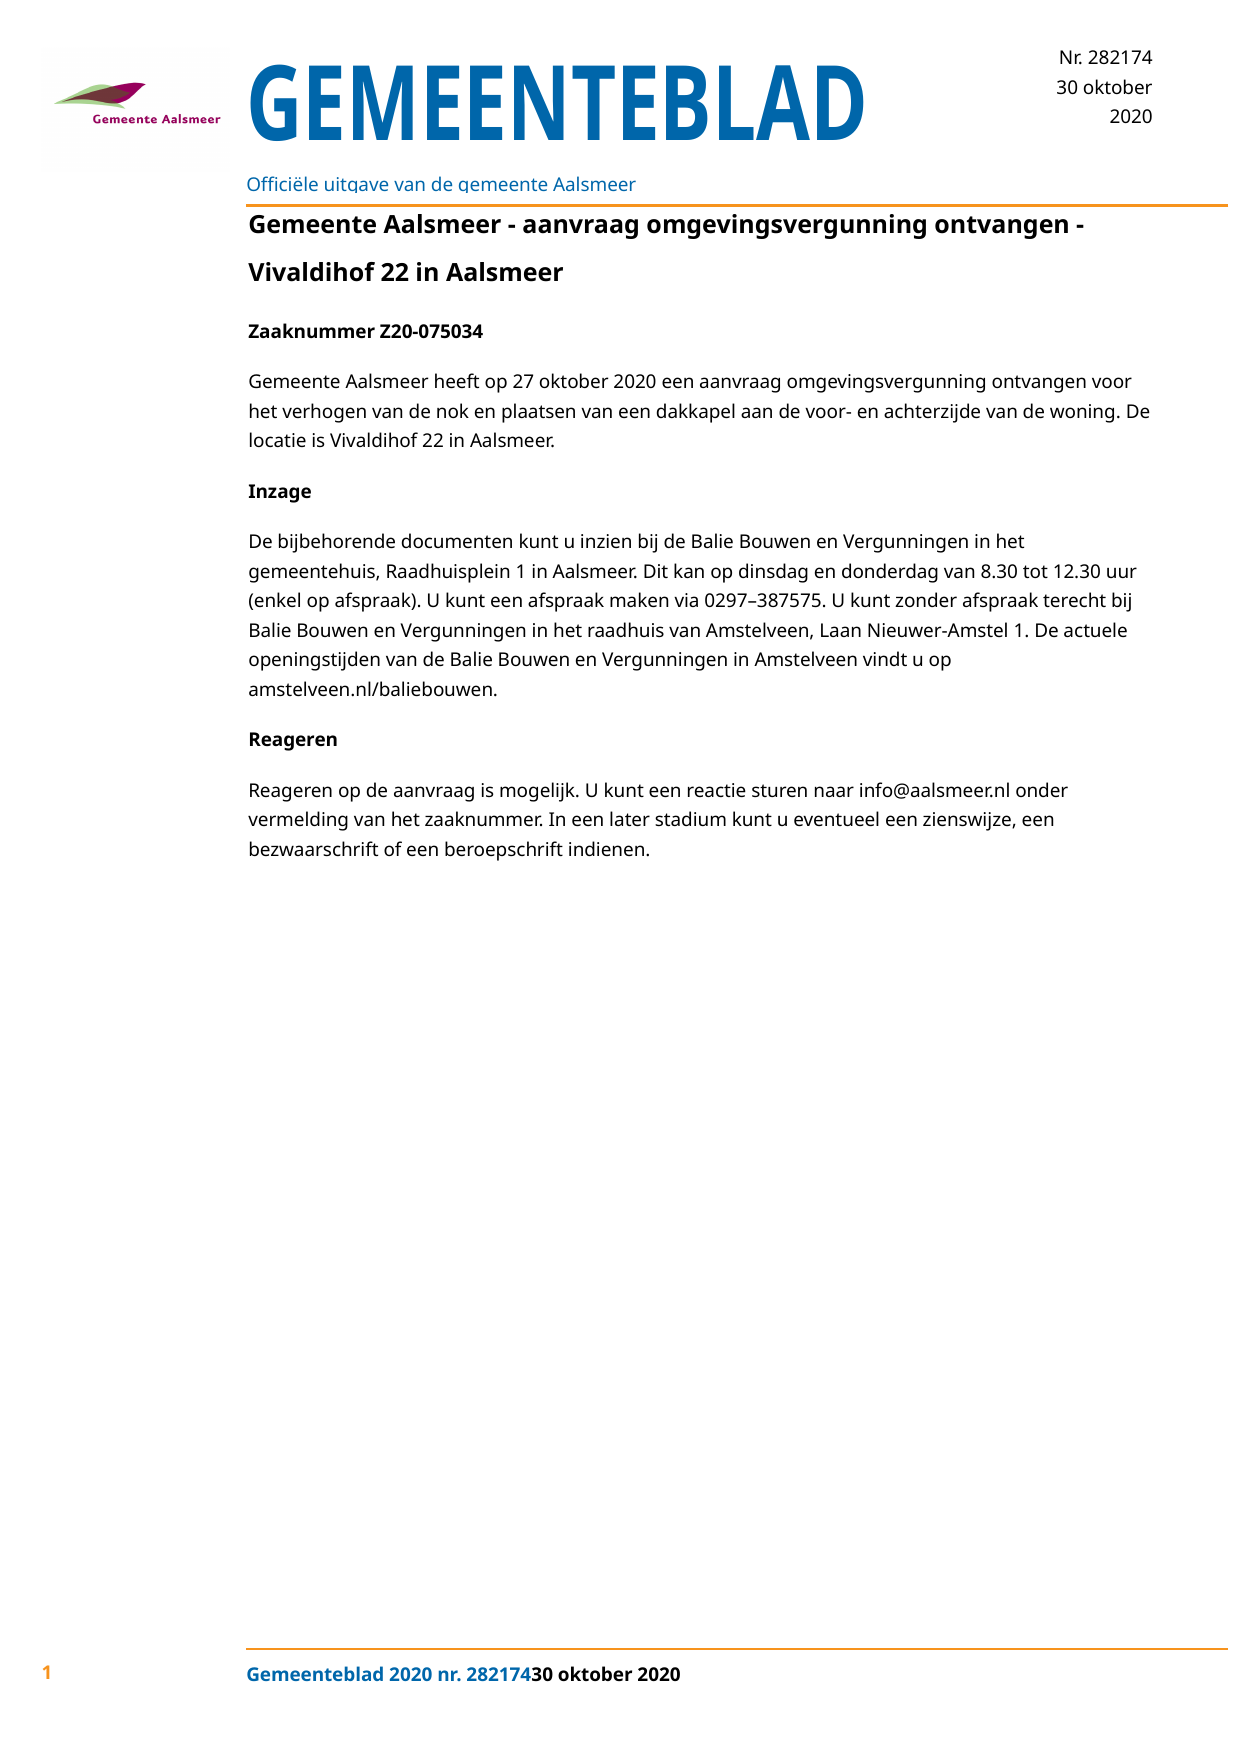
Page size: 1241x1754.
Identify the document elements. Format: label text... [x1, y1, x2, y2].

text Reageren [248, 727, 1152, 752]
text Reageren op de aanvraag is mogelijk. U kunt een reactie sturen naar info@aalsmeer.nl onder vermelding van het zaaknummer. In een later stadium kunt u eventueel een zienswijze, een bezwaarschrift of een beroepschrift indienen. [248, 777, 1152, 862]
text Zaaknummer Z20-075034 [248, 318, 1152, 344]
text Gemeente Aalsmeer heeft op 27 oktober 2020 een aanvraag omgevingsvergunning ontvangen voor het verhogen van de nok en plaatsen van een dakkapel aan de voor- en achterzijde van de woning. De locatie is Vivaldihof 22 in Aalsmeer. [248, 368, 1152, 453]
text Inzage [248, 478, 1152, 504]
picture [41, 47, 231, 172]
text Gemeente Aalsmeer - aanvraag omgevingsvergunning ontvangen - Vivaldihof 22 in Aalsmeer [248, 207, 1152, 288]
text De bijbehorende documenten kunt u inzien bij de Balie Bouwen en Vergunningen in het gemeentehuis, Raadhuisplein 1 in Aalsmeer. Dit kan op dinsdag en donderdag van 8.30 tot 12.30 uur (enkel op afspraak). U kunt een afspraak maken via 0297–387575. U kunt zonder afspraak terecht bij Balie Bouwen en Vergunningen in het raadhuis van Amstelveen, Laan Nieuwer-Amstel 1. De actuele openingstijden van de Balie Bouwen en Vergunningen in Amstelveen vindt u op amstelveen.nl/baliebouwen. [248, 528, 1152, 702]
